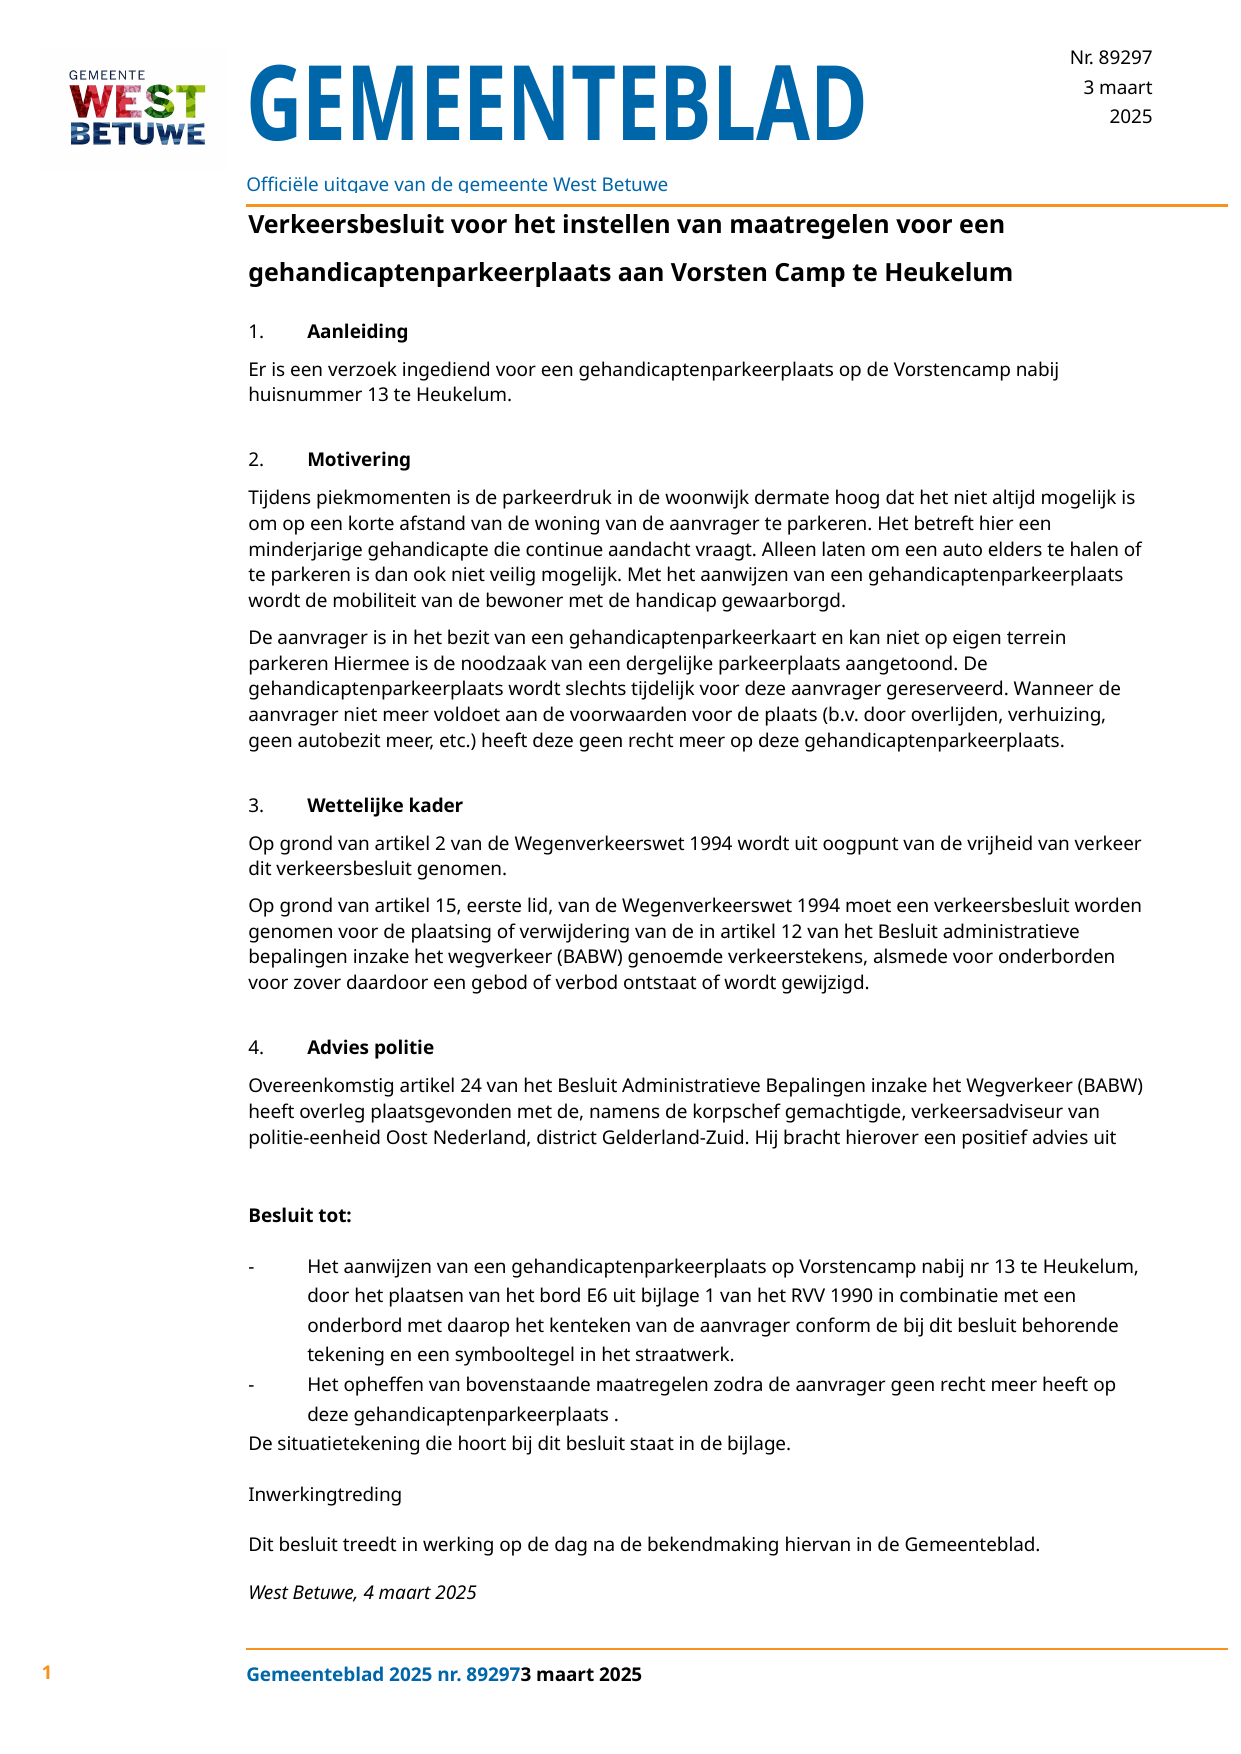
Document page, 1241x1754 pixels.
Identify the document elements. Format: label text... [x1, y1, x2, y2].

list Wettelijke kader [248, 792, 1152, 818]
list Het opheffen van bovenstaande maatregelen zodra de aanvrager geen recht meer heeft op deze gehandicaptenparkeerplaats . [248, 1371, 1152, 1427]
list Advies politie [248, 1034, 1152, 1060]
list Het aanwijzen van een gehandicaptenparkeerplaats op Vorstencamp nabij nr 13 te Heukelum, door het plaatsen van het bord E6 uit bijlage 1 van het RVV 1990 in combinatie met een onderbord met daarop het kenteken van de aanvrager conform de bij dit besluit behorende tekening en een symbooltegel in het straatwerk. [248, 1253, 1152, 1367]
text Verkeersbesluit voor het instellen van maatregelen voor een gehandicaptenparkeerplaats aan Vorsten Camp te Heukelum [248, 207, 1152, 288]
text Op grond van artikel 2 van de Wegenverkeerswet 1994 wordt uit oogpunt van de vrijheid van verkeer dit verkeersbesluit genomen. [248, 830, 1152, 881]
list Aanleiding [248, 318, 1152, 344]
list Motivering [248, 447, 1152, 472]
text West Betuwe, 4 maart 2025 [248, 1579, 1152, 1605]
text Inwerkingtreding [248, 1481, 1152, 1507]
text Besluit tot: [248, 1202, 1152, 1228]
text Overeenkomstig artikel 24 van het Besluit Administratieve Bepalingen inzake het Wegverkeer (BABW) heeft overleg plaatsgevonden met de, namens de korpschef gemachtigde, verkeersadviseur van politie-eenheid Oost Nederland, district Gelderland-Zuid. Hij bracht hierover een positief advies uit [248, 1072, 1152, 1149]
text De aanvrager is in het bezit van een gehandicaptenparkeerkaart en kan niet op eigen terrein parkeren Hiermee is de noodzaak van een dergelijke parkeerplaats aangetoond. De gehandicaptenparkeerplaats wordt slechts tijdelijk voor deze aanvrager gereserveerd. Wanneer de aanvrager niet meer voldoet aan de voorwaarden voor de plaats (b.v. door overlijden, verhuizing, geen autobezit meer, etc.) heeft deze geen recht meer op deze gehandicaptenparkeerplaats. [248, 624, 1152, 753]
text Op grond van artikel 15, eerste lid, van de Wegenverkeerswet 1994 moet een verkeersbesluit worden genomen voor de plaatsing of verwijdering van de in artikel 12 van het Besluit administratieve bepalingen inzake het wegverkeer (BABW) genoemde verkeerstekens, alsmede voor onderborden voor zover daardoor een gebod of verbod ontstaat of wordt gewijzigd. [248, 892, 1152, 995]
text De situatietekening die hoort bij dit besluit staat in de bijlage. [248, 1430, 1152, 1456]
text Dit besluit treedt in werking op de dag na de bekendmaking hiervan in de Gemeenteblad. [248, 1531, 1152, 1557]
text Tijdens piekmomenten is de parkeerdruk in de woonwijk dermate hoog dat het niet altijd mogelijk is om op een korte afstand van de woning van de aanvrager te parkeren. Het betreft hier een minderjarige gehandicapte die continue aandacht vraagt. Alleen laten om een auto elders te halen of te parkeren is dan ook niet veilig mogelijk. Met het aanwijzen van een gehandicaptenparkeerplaats wordt de mobiliteit van de bewoner met de handicap gewaarborgd. [248, 484, 1152, 613]
text Er is een verzoek ingediend voor een gehandicaptenparkeerplaats op de Vorstencamp nabij huisnummer 13 te Heukelum. [248, 356, 1152, 407]
picture [41, 47, 231, 172]
